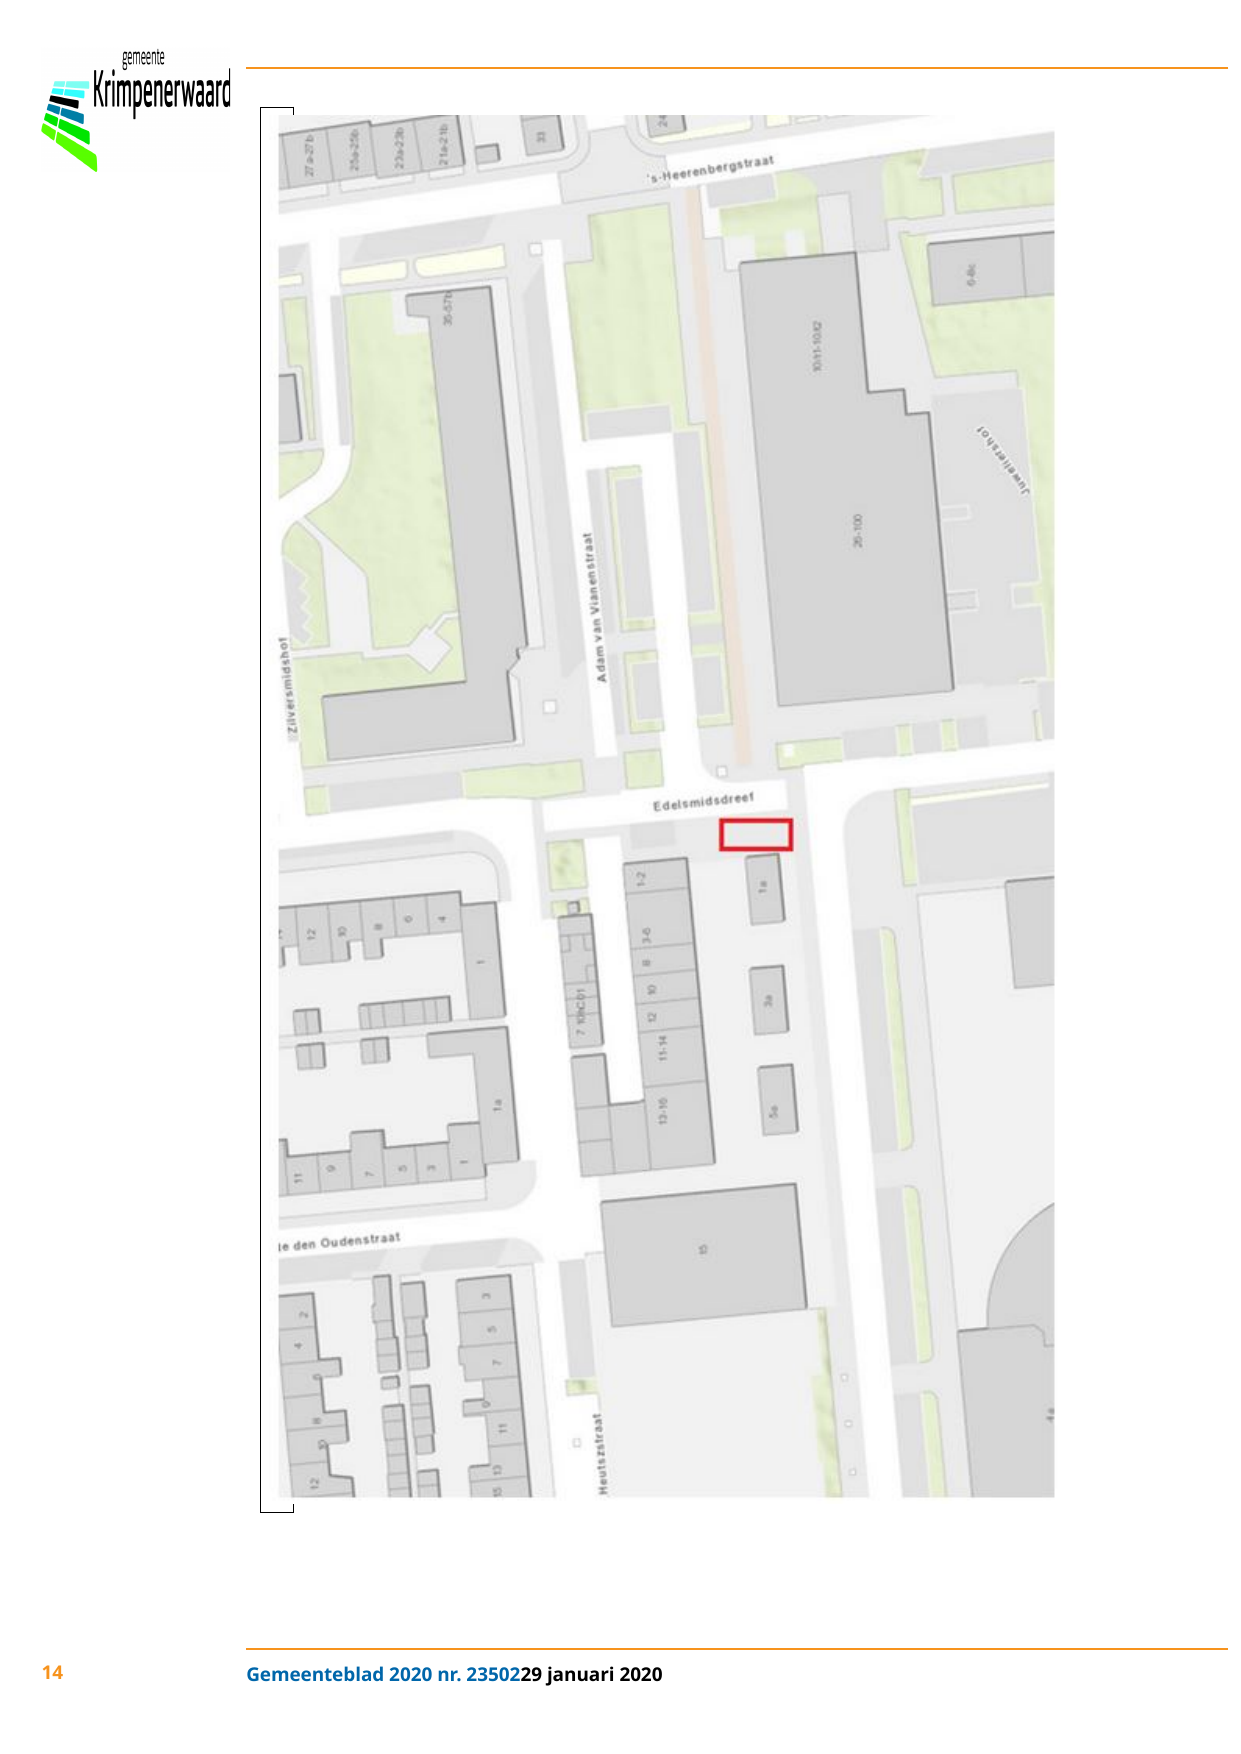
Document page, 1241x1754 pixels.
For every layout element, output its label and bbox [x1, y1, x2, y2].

picture [268, 115, 1061, 1504]
picture [41, 47, 231, 172]
